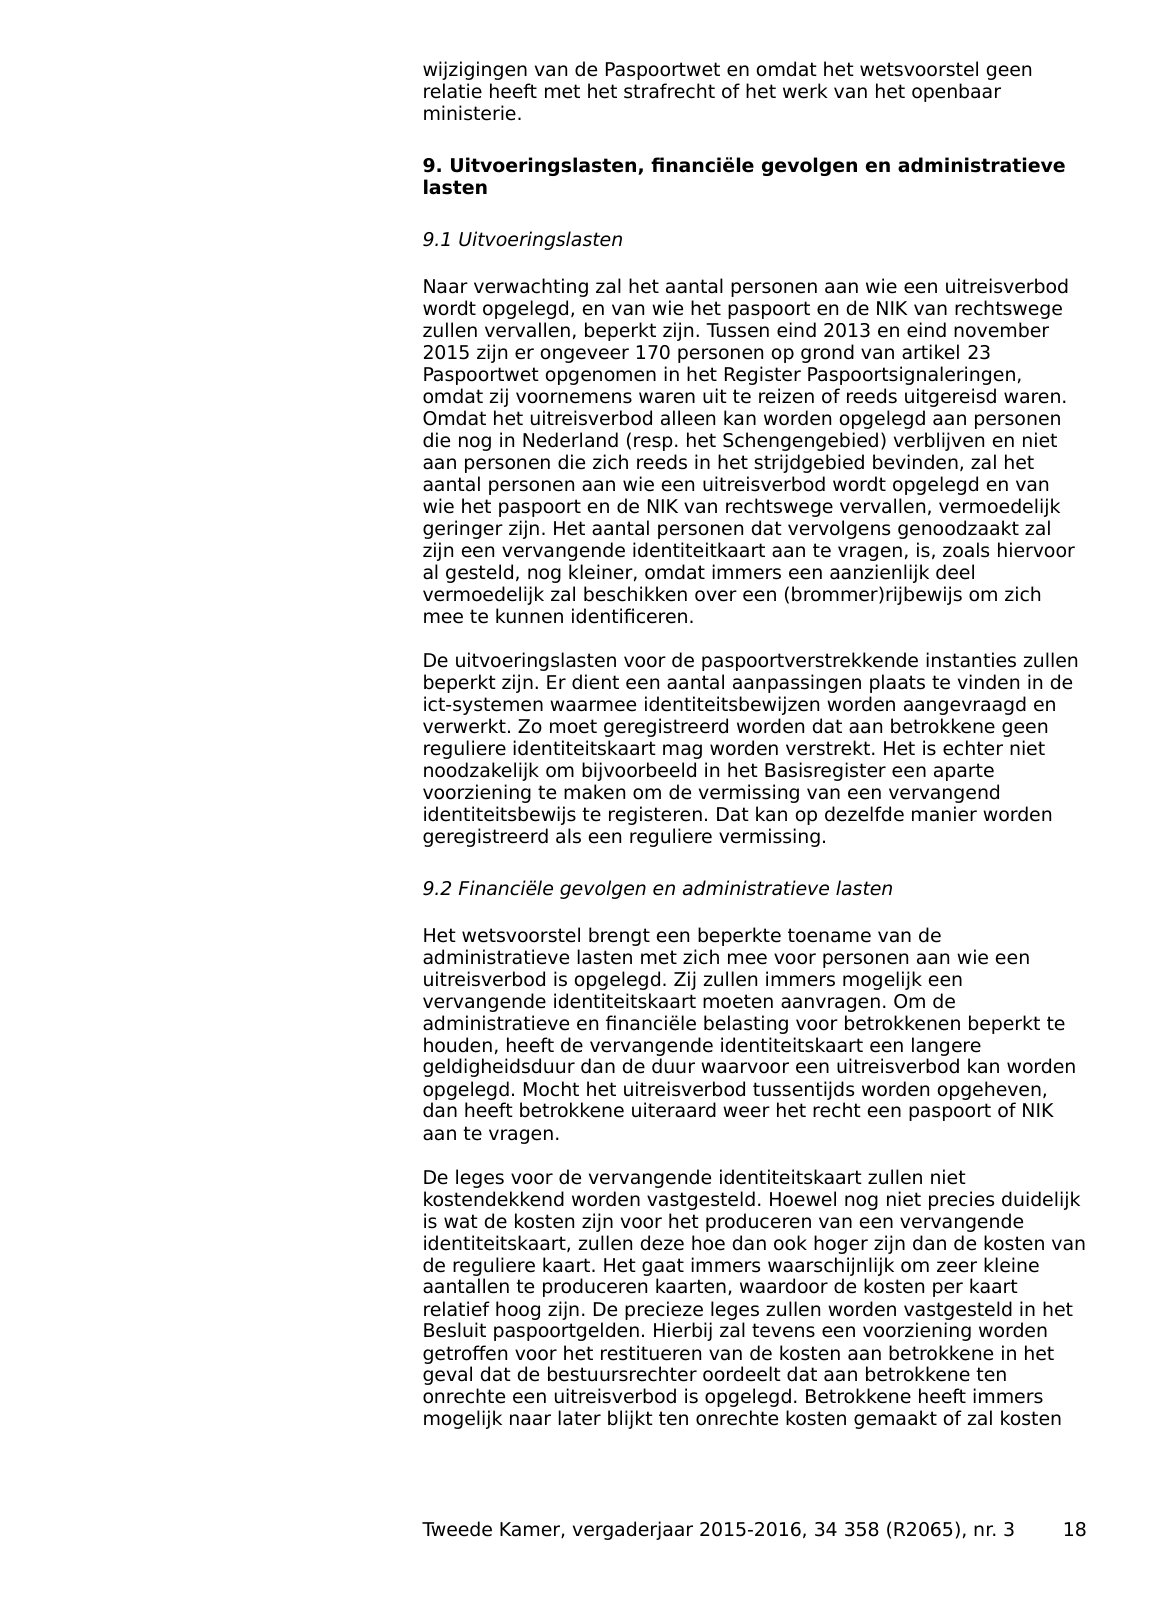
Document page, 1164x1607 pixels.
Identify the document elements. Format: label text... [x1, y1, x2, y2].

text Naar verwachting zal het aantal personen aan wie een uitreisverbod wordt opgelegd, en van wie het paspoort en de NIK van rechtswege zullen vervallen, beperkt zijn. Tussen eind 2013 en eind november 2015 zijn er ongeveer 170 personen op grond van artikel 23 Paspoortwet opgenomen in het Register Paspoortsignaleringen, omdat zij voornemens waren uit te reizen of reeds uitgereisd waren. Omdat het uitreisverbod alleen kan worden opgelegd aan personen die nog in Nederland (resp. het Schengengebied) verblijven en niet aan personen die zich reeds in het strijdgebied bevinden, zal het aantal personen aan wie een uitreisverbod wordt opgelegd en van wie het paspoort en de NIK van rechtswege vervallen, vermoedelijk geringer zijn. Het aantal personen dat vervolgens genoodzaakt zal zijn een vervangende identiteitkaart aan te vragen, is, zoals hiervoor al gesteld, nog kleiner, omdat immers een aanzienlijk deel vermoedelijk zal beschikken over een (brommer)rijbewijs om zich mee te kunnen identificeren. [422, 276, 1087, 628]
text De uitvoeringslasten voor de paspoortverstrekkende instanties zullen beperkt zijn. Er dient een aantal aanpassingen plaats te vinden in de ict-systemen waarmee identiteitsbewijzen worden aangevraagd en verwerkt. Zo moet geregistreerd worden dat aan betrokkene geen reguliere identiteitskaart mag worden verstrekt. Het is echter niet noodzakelijk om bijvoorbeeld in het Basisregister een aparte voorziening te maken om de vermissing van een vervangend identiteitsbewijs te registeren. Dat kan op dezelfde manier worden geregistreerd als een reguliere vermissing. [422, 650, 1087, 848]
subtitle 9.1 Uitvoeringslasten [422, 229, 1087, 251]
subtitle 9. Uitvoeringslasten, financiële gevolgen en administratieve lasten [422, 155, 1087, 199]
text De leges voor de vervangende identiteitskaart zullen niet kostendekkend worden vastgesteld. Hoewel nog niet precies duidelijk is wat de kosten zijn voor het produceren van een vervangende identiteitskaart, zullen deze hoe dan ook hoger zijn dan de kosten van de reguliere kaart. Het gaat immers waarschijnlijk om zeer kleine aantallen te produceren kaarten, waardoor de kosten per kaart relatief hoog zijn. De precieze leges zullen worden vastgesteld in het Besluit paspoortgelden. Hierbij zal tevens een voorziening worden getroffen voor het restitueren van de kosten aan betrokkene in het geval dat de bestuursrechter oordeelt dat aan betrokkene ten onrechte een uitreisverbod is opgelegd. Betrokkene heeft immers mogelijk naar later blijkt ten onrechte kosten gemaakt of zal kosten [422, 1167, 1087, 1430]
subtitle 9.2 Financiële gevolgen en administratieve lasten [422, 878, 1087, 899]
text Het wetsvoorstel brengt een beperkte toename van de administratieve lasten met zich mee voor personen aan wie een uitreisverbod is opgelegd. Zij zullen immers mogelijk een vervangende identiteitskaart moeten aanvragen. Om de administratieve en financiële belasting voor betrokkenen beperkt te houden, heeft de vervangende identiteitskaart een langere geldigheidsduur dan de duur waarvoor een uitreisverbod kan worden opgelegd. Mocht het uitreisverbod tussentijds worden opgeheven, dan heeft betrokkene uiteraard weer het recht een paspoort of NIK aan te vragen. [422, 924, 1087, 1144]
text wijzigingen van de Paspoortwet en omdat het wetsvoorstel geen relatie heeft met het strafrecht of het werk van het openbaar ministerie. [422, 59, 1087, 125]
